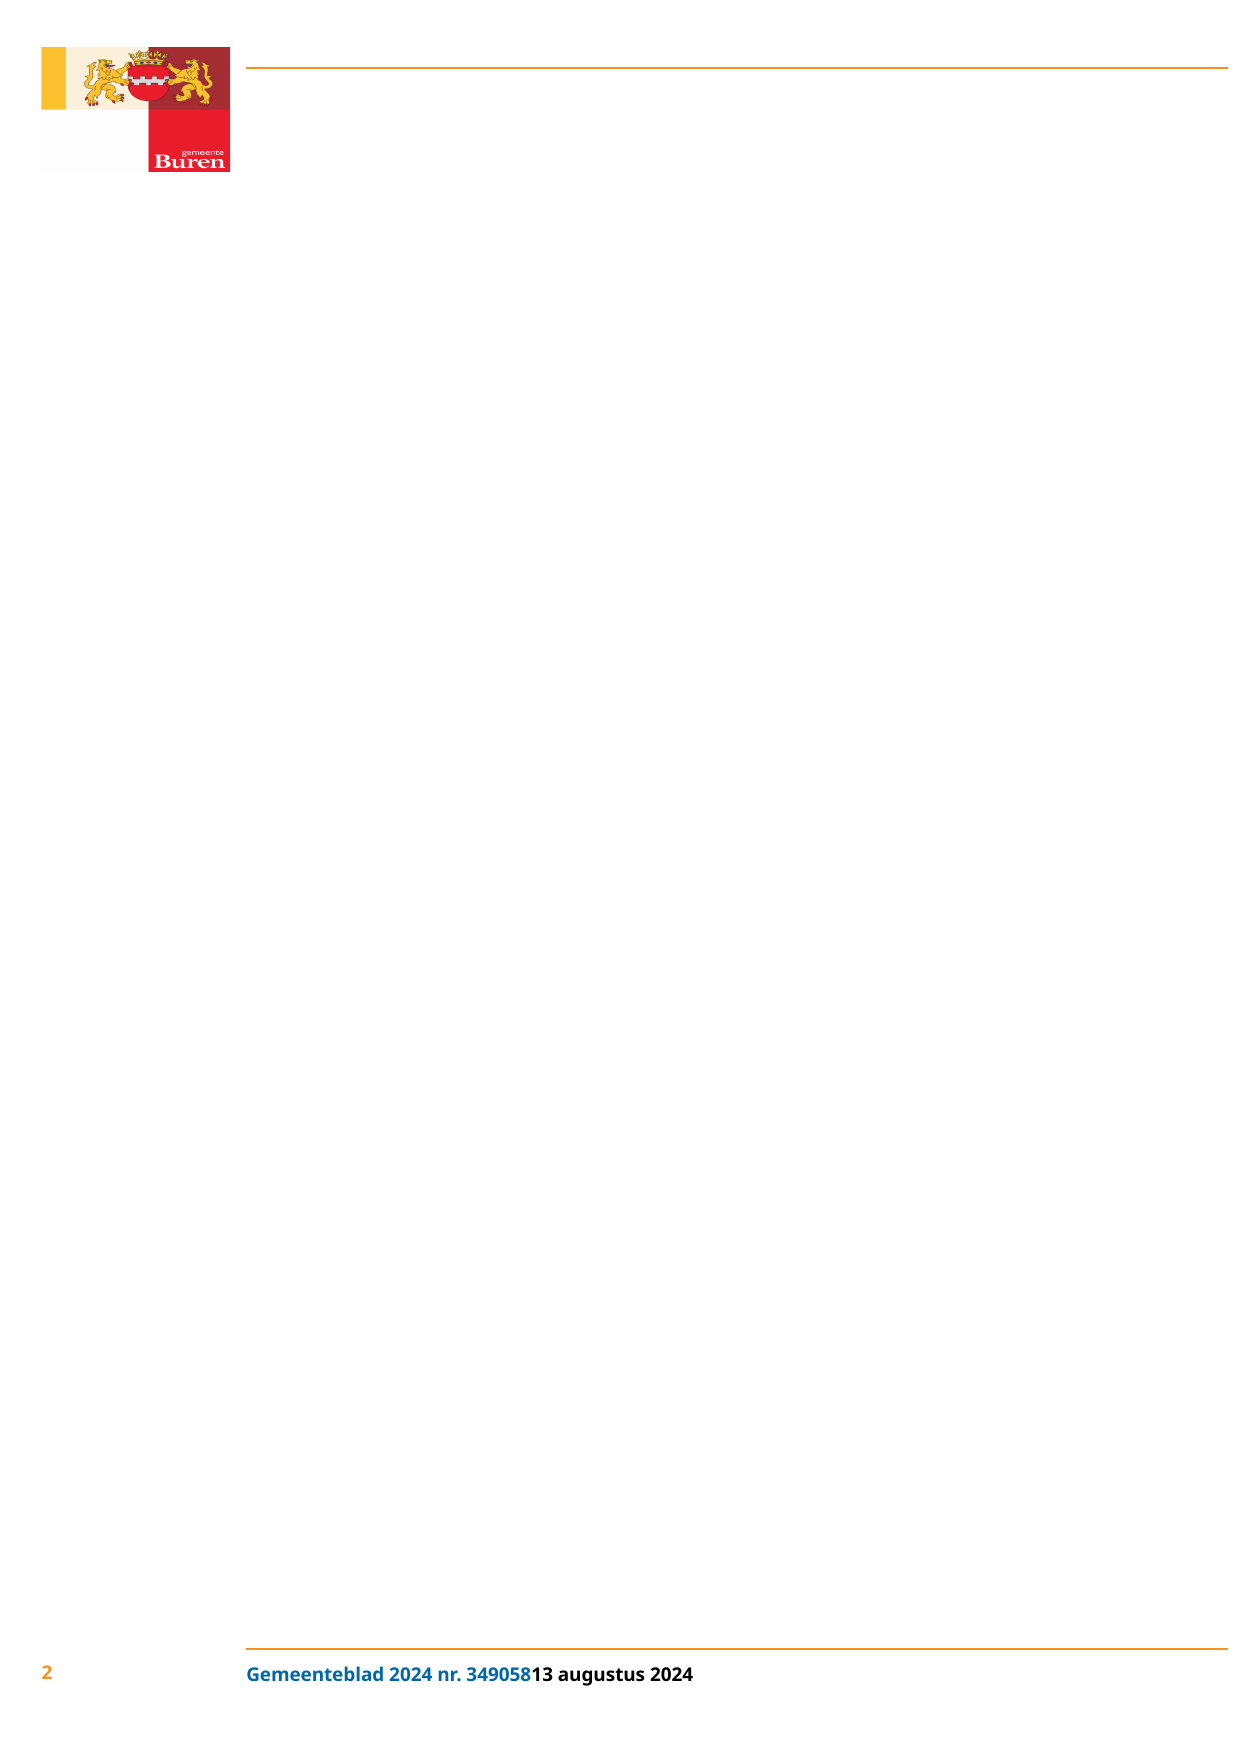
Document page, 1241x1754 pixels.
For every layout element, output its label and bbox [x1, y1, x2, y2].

picture [41, 47, 231, 172]
